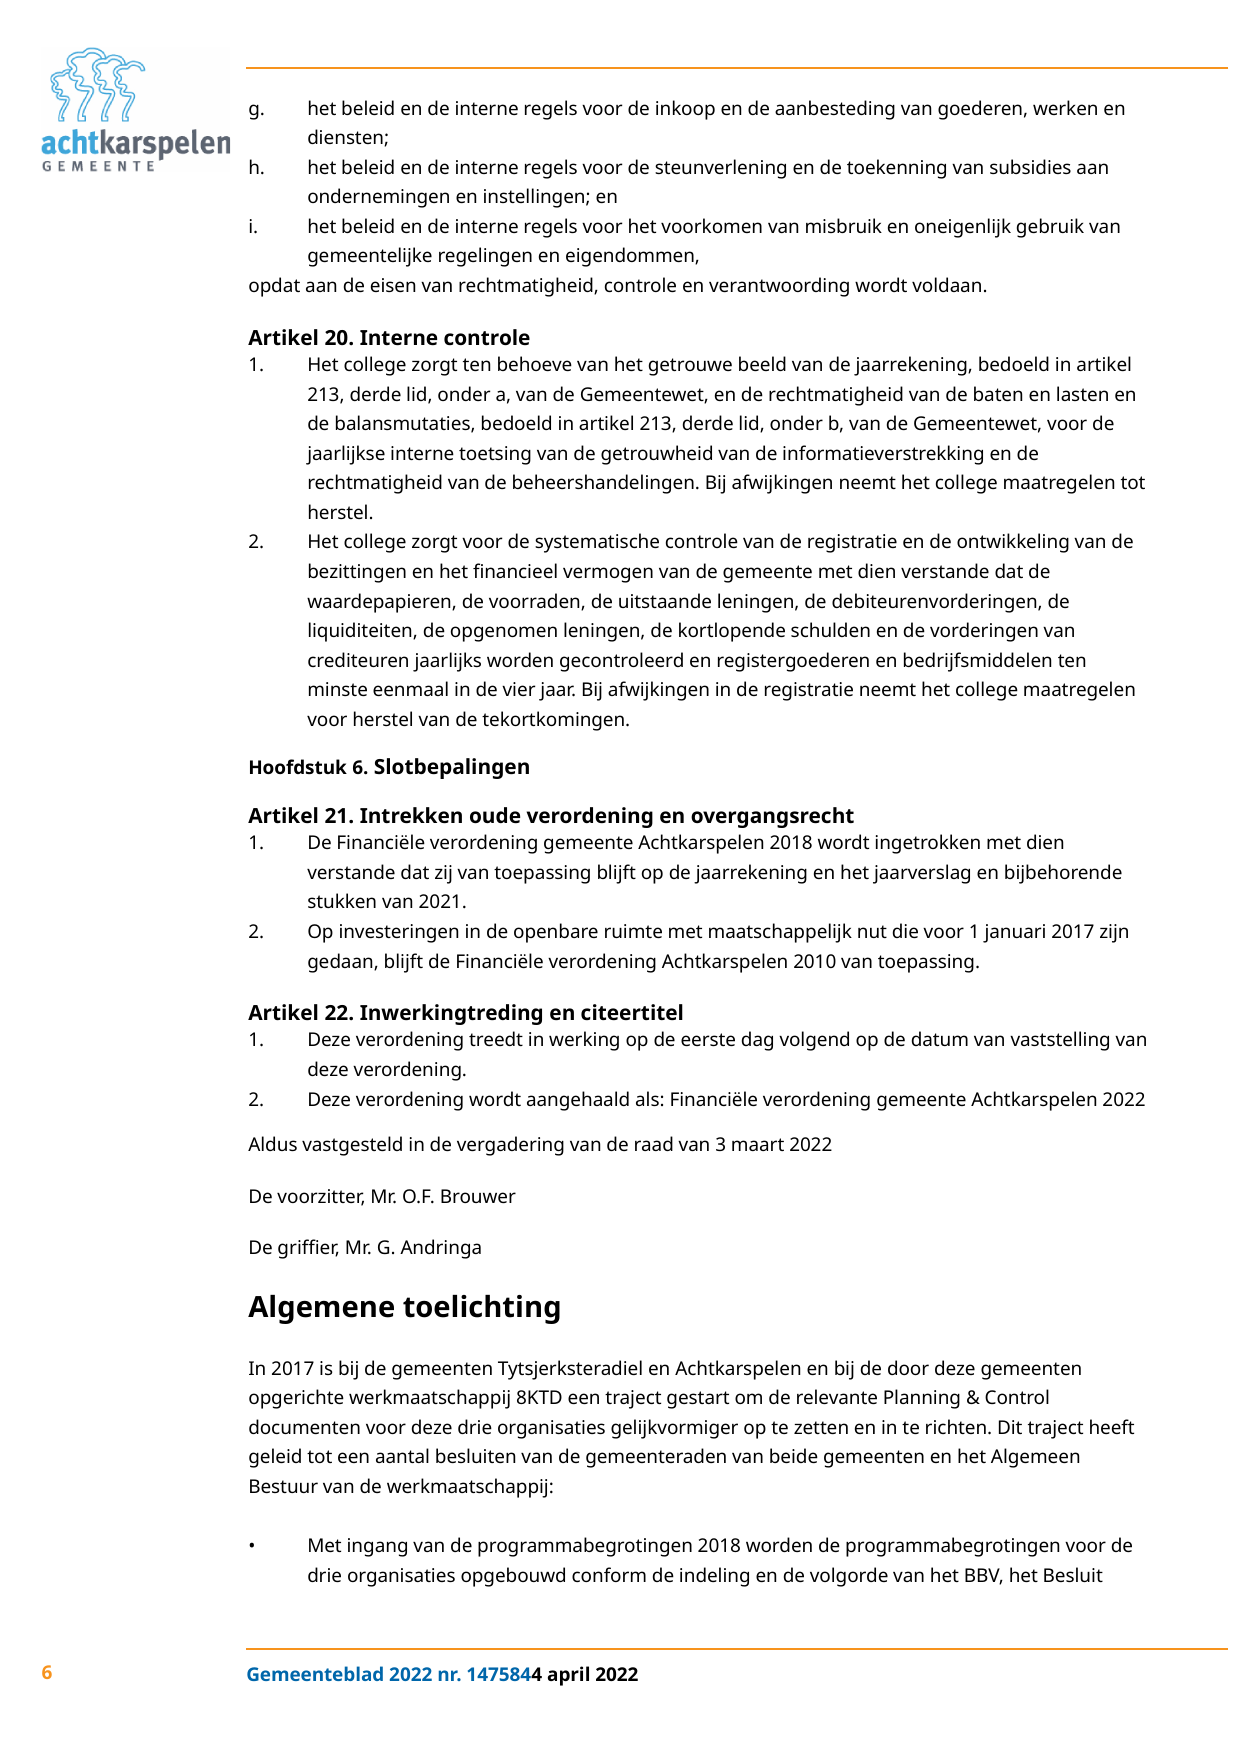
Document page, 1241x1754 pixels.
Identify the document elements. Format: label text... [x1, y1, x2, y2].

list het beleid en de interne regels voor het voorkomen van misbruik en oneigenlijk gebruik van gemeentelijke regelingen en eigendommen, [248, 213, 1152, 268]
text Algemene toelichting [248, 1286, 1152, 1326]
list Het college zorgt voor de systematische controle van de registratie en de ontwikkeling van de bezittingen en het financieel vermogen van de gemeente met dien verstande dat de waardepapieren, de voorraden, de uitstaande leningen, de debiteurenvorderingen, de liquiditeiten, de opgenomen leningen, de kortlopende schulden en de vorderingen van crediteuren jaarlijks worden gecontroleerd en registergoederen en bedrijfsmiddelen ten minste eenmaal in de vier jaar. Bij afwijkingen in de registratie neemt het college maatregelen voor herstel van de tekortkomingen. [248, 529, 1152, 732]
text Aldus vastgesteld in de vergadering van de raad van 3 maart 2022 [248, 1131, 1152, 1157]
picture [41, 47, 231, 172]
list Op investeringen in de openbare ruimte met maatschappelijk nut die voor 1 januari 2017 zijn gedaan, blijft de Financiële verordening Achtkarspelen 2010 van toepassing. [248, 918, 1152, 973]
list het beleid en de interne regels voor de inkoop en de aanbesteding van goederen, werken en diensten; [248, 95, 1152, 150]
text Artikel 22. Inwerkingtreding en citeertitel [248, 998, 1152, 1027]
list Met ingang van de programmabegrotingen 2018 worden de programmabegrotingen voor de drie organisaties opgebouwd conform de indeling en de volgorde van het BBV, het Besluit [248, 1532, 1152, 1587]
text Artikel 21. Intrekken oude verordening en overgangsrecht [248, 801, 1152, 829]
list Deze verordening treedt in werking op de eerste dag volgend op de datum van vaststelling van deze verordening. [248, 1027, 1152, 1082]
list Deze verordening wordt aangehaald als: Financiële verordening gemeente Achtkarspelen 2022 [248, 1086, 1152, 1112]
text De griffier, Mr. G. Andringa [248, 1234, 1152, 1260]
text Artikel 20. Interne controle [248, 323, 1152, 351]
text opdat aan de eisen van rechtmatigheid, controle en verantwoording wordt voldaan. [248, 272, 1152, 298]
list het beleid en de interne regels voor de steunverlening en de toekenning van subsidies aan ondernemingen en instellingen; en [248, 154, 1152, 209]
list De Financiële verordening gemeente Achtkarspelen 2018 wordt ingetrokken met dien verstande dat zij van toepassing blijft op de jaarrekening en het jaarverslag en bijbehorende stukken van 2021. [248, 829, 1152, 914]
text Hoofdstuk 6. Slotbepalingen [248, 752, 1152, 780]
list Het college zorgt ten behoeve van het getrouwe beeld van de jaarrekening, bedoeld in artikel 213, derde lid, onder a, van de Gemeentewet, en de rechtmatigheid van de baten en lasten en de balansmutaties, bedoeld in artikel 213, derde lid, onder b, van de Gemeentewet, voor de jaarlijkse interne toetsing van de getrouwheid van de informatieverstrekking en de rechtmatigheid van de beheershandelingen. Bij afwijkingen neemt het college maatregelen tot herstel. [248, 351, 1152, 525]
text In 2017 is bij de gemeenten Tytsjerksteradiel en Achtkarspelen en bij de door deze gemeenten opgerichte werkmaatschappij 8KTD een traject gestart om de relevante Planning & Control documenten voor deze drie organisaties gelijkvormiger op te zetten en in te richten. Dit traject heeft geleid tot een aantal besluiten van de gemeenteraden van beide gemeenten en het Algemeen Bestuur van de werkmaatschappij: [248, 1355, 1152, 1499]
text De voorzitter, Mr. O.F. Brouwer [248, 1183, 1152, 1209]
